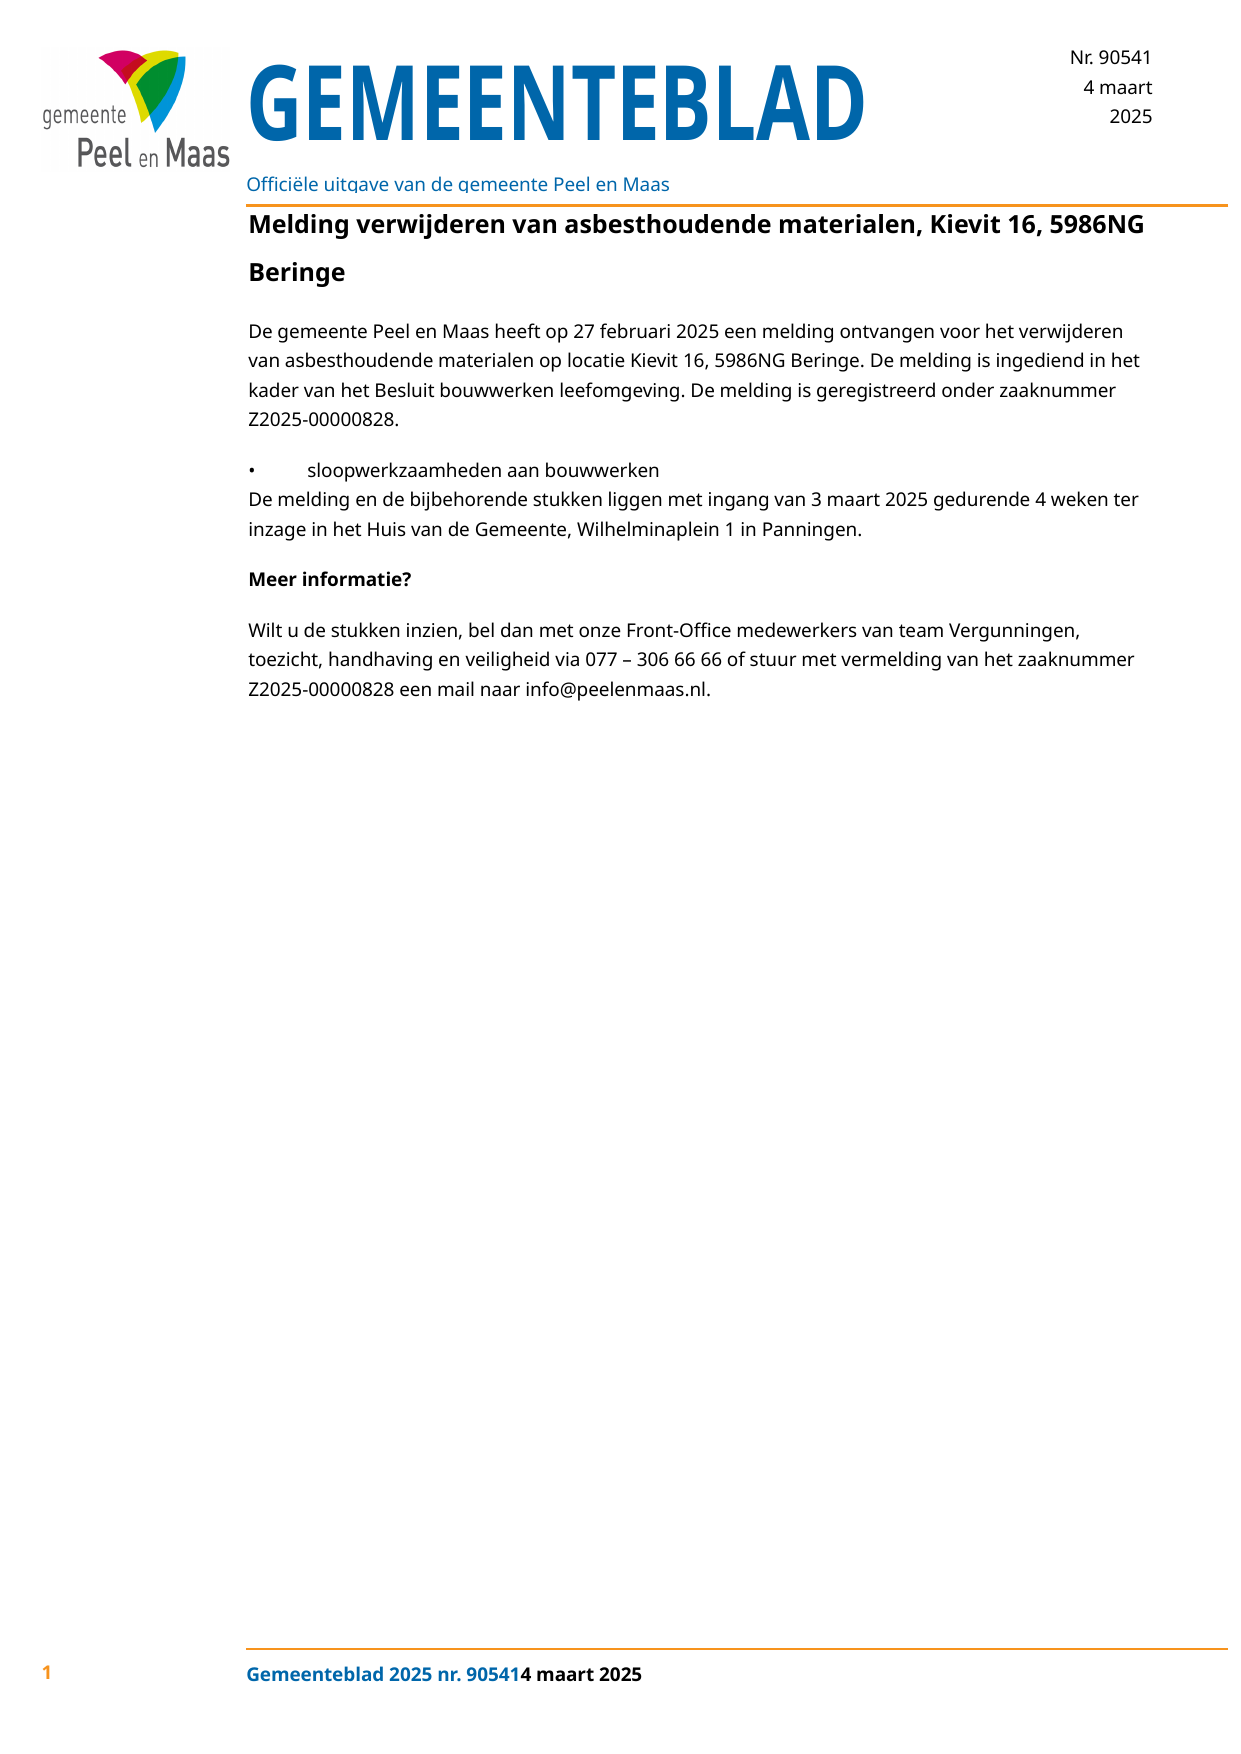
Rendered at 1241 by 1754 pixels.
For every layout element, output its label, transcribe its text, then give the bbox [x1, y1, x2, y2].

text De gemeente Peel en Maas heeft op 27 februari 2025 een melding ontvangen voor het verwijderen van asbesthoudende materialen op locatie Kievit 16, 5986NG Beringe. De melding is ingediend in het kader van het Besluit bouwwerken leefomgeving. De melding is geregistreerd onder zaaknummer Z2025-00000828. [248, 318, 1152, 432]
picture [41, 47, 231, 172]
text Meer informatie? [248, 567, 1152, 592]
list sloopwerkzaamheden aan bouwwerken [248, 457, 1152, 483]
text De melding en de bijbehorende stukken liggen met ingang van 3 maart 2025 gedurende 4 weken ter inzage in het Huis van de Gemeente, Wilhelminaplein 1 in Panningen. [248, 487, 1152, 542]
text Melding verwijderen van asbesthoudende materialen, Kievit 16, 5986NG Beringe [248, 207, 1152, 288]
text Wilt u de stukken inzien, bel dan met onze Front-Office medewerkers van team Vergunningen, toezicht, handhaving en veiligheid via 077 – 306 66 66 of stuur met vermelding van het zaaknummer Z2025-00000828 een mail naar info@peelenmaas.nl. [248, 617, 1152, 702]
